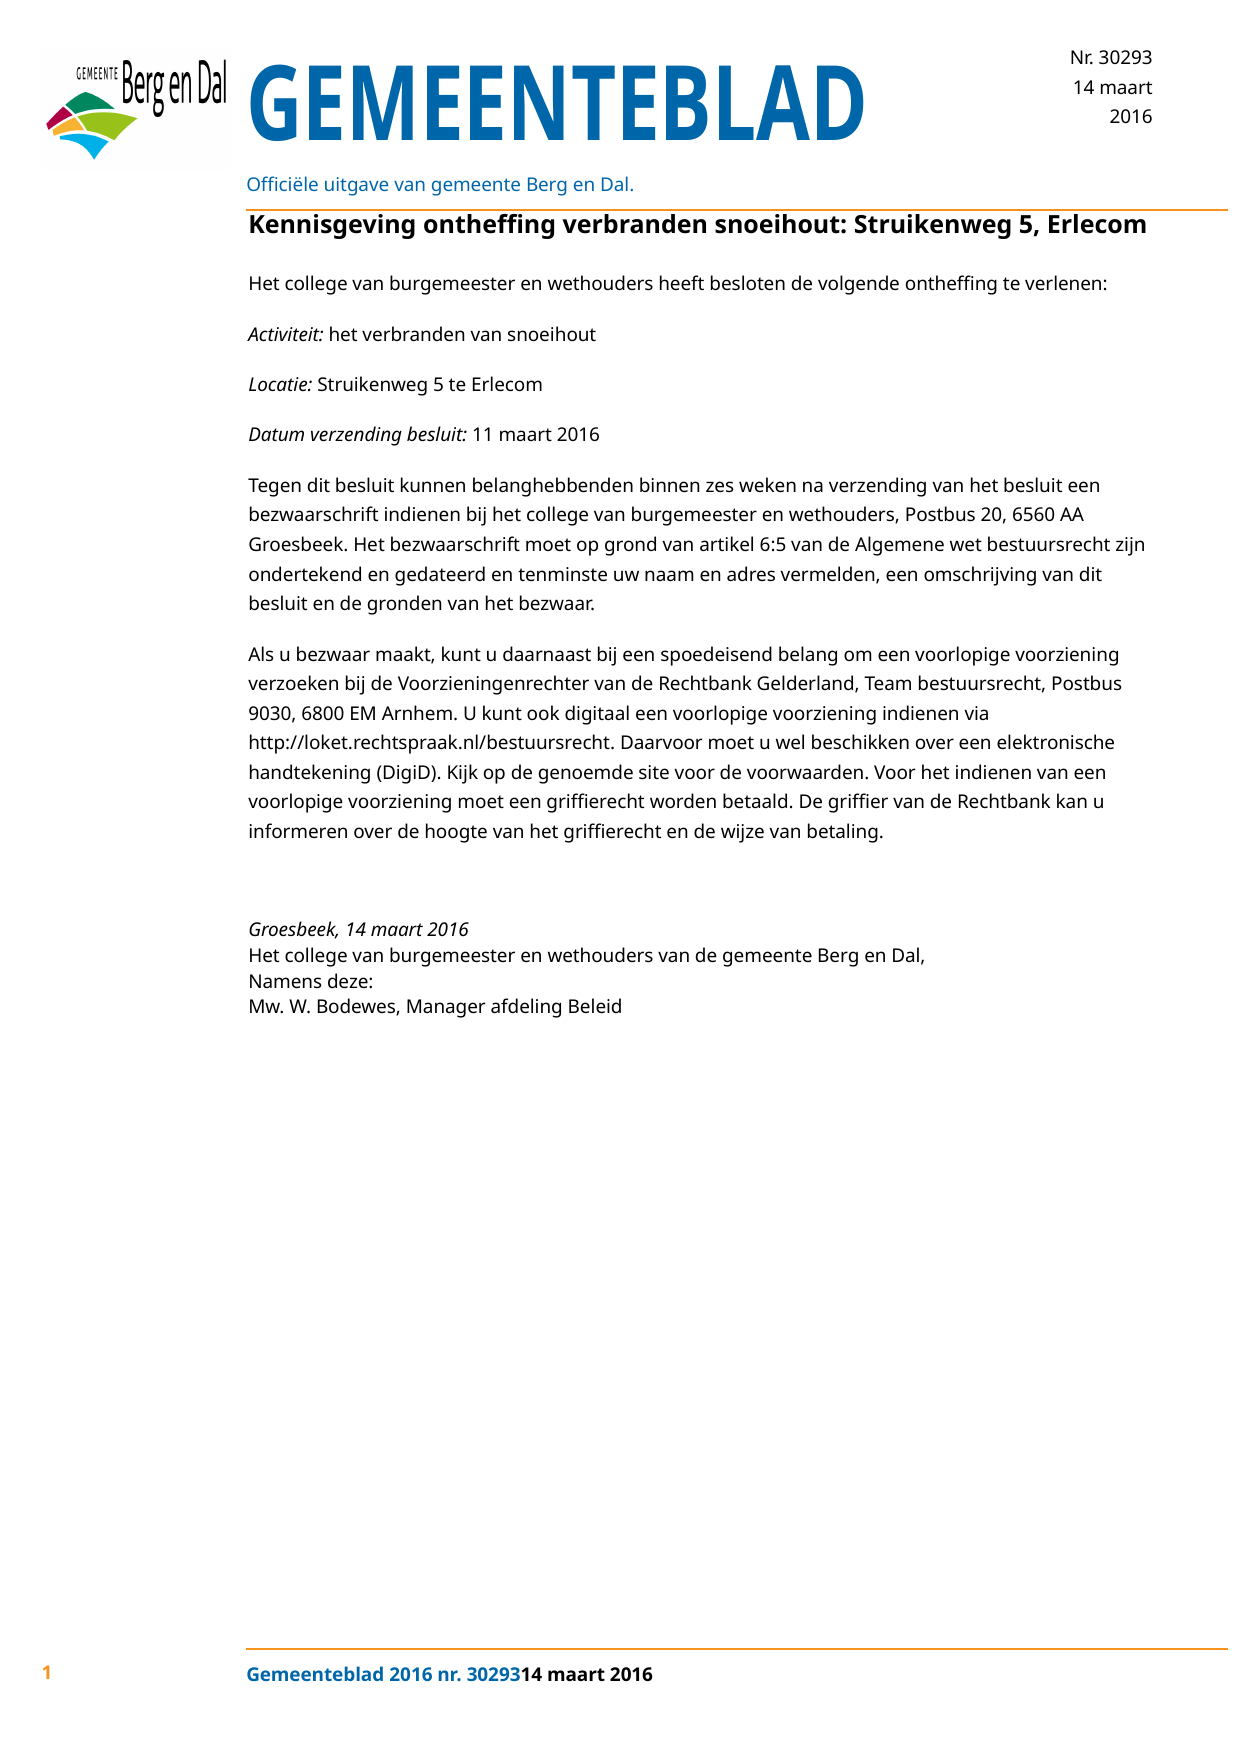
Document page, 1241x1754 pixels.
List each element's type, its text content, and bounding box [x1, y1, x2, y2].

text Tegen dit besluit kunnen belanghebbenden binnen zes weken na verzending van het besluit een bezwaarschrift indienen bij het college van burgemeester en wethouders, Postbus 20, 6560 AA Groesbeek. Het bezwaarschrift moet op grond van artikel 6:5 van de Algemene wet bestuursrecht zijn ondertekend en gedateerd en tenminste uw naam en adres vermelden, een omschrijving van dit besluit en de gronden van het bezwaar. [248, 472, 1152, 616]
text Namens deze: [248, 968, 1152, 994]
text Locatie: Struikenweg 5 te Erlecom [248, 371, 1152, 397]
text Datum verzending besluit: 11 maart 2016 [248, 422, 1152, 447]
text Het college van burgemeester en wethouders heeft besloten de volgende ontheffing te verlenen: [248, 270, 1152, 296]
text Activiteit: het verbranden van snoeihout [248, 321, 1152, 346]
picture [41, 47, 231, 172]
text Het college van burgemeester en wethouders van de gemeente Berg en Dal, [248, 942, 1152, 968]
text Kennisgeving ontheffing verbranden snoeihout: Struikenweg 5, Erlecom [248, 211, 1152, 241]
text Mw. W. Bodewes, Manager afdeling Beleid [248, 994, 1152, 1019]
text Als u bezwaar maakt, kunt u daarnaast bij een spoedeisend belang om een voorlopige voorziening verzoeken bij de Voorzieningenrechter van de Rechtbank Gelderland, Team bestuursrecht, Postbus 9030, 6800 EM Arnhem. U kunt ook digitaal een voorlopige voorziening indienen via http://loket.rechtspraak.nl/bestuursrecht. Daarvoor moet u wel beschikken over een elektronische handtekening (DigiD). Kijk op de genoemde site voor de voorwaarden. Voor het indienen van een voorlopige voorziening moet een griffierecht worden betaald. De griffier van de Rechtbank kan u informeren over de hoogte van het griffierecht en de wijze van betaling. [248, 641, 1152, 844]
text Groesbeek, 14 maart 2016 [248, 916, 1152, 942]
